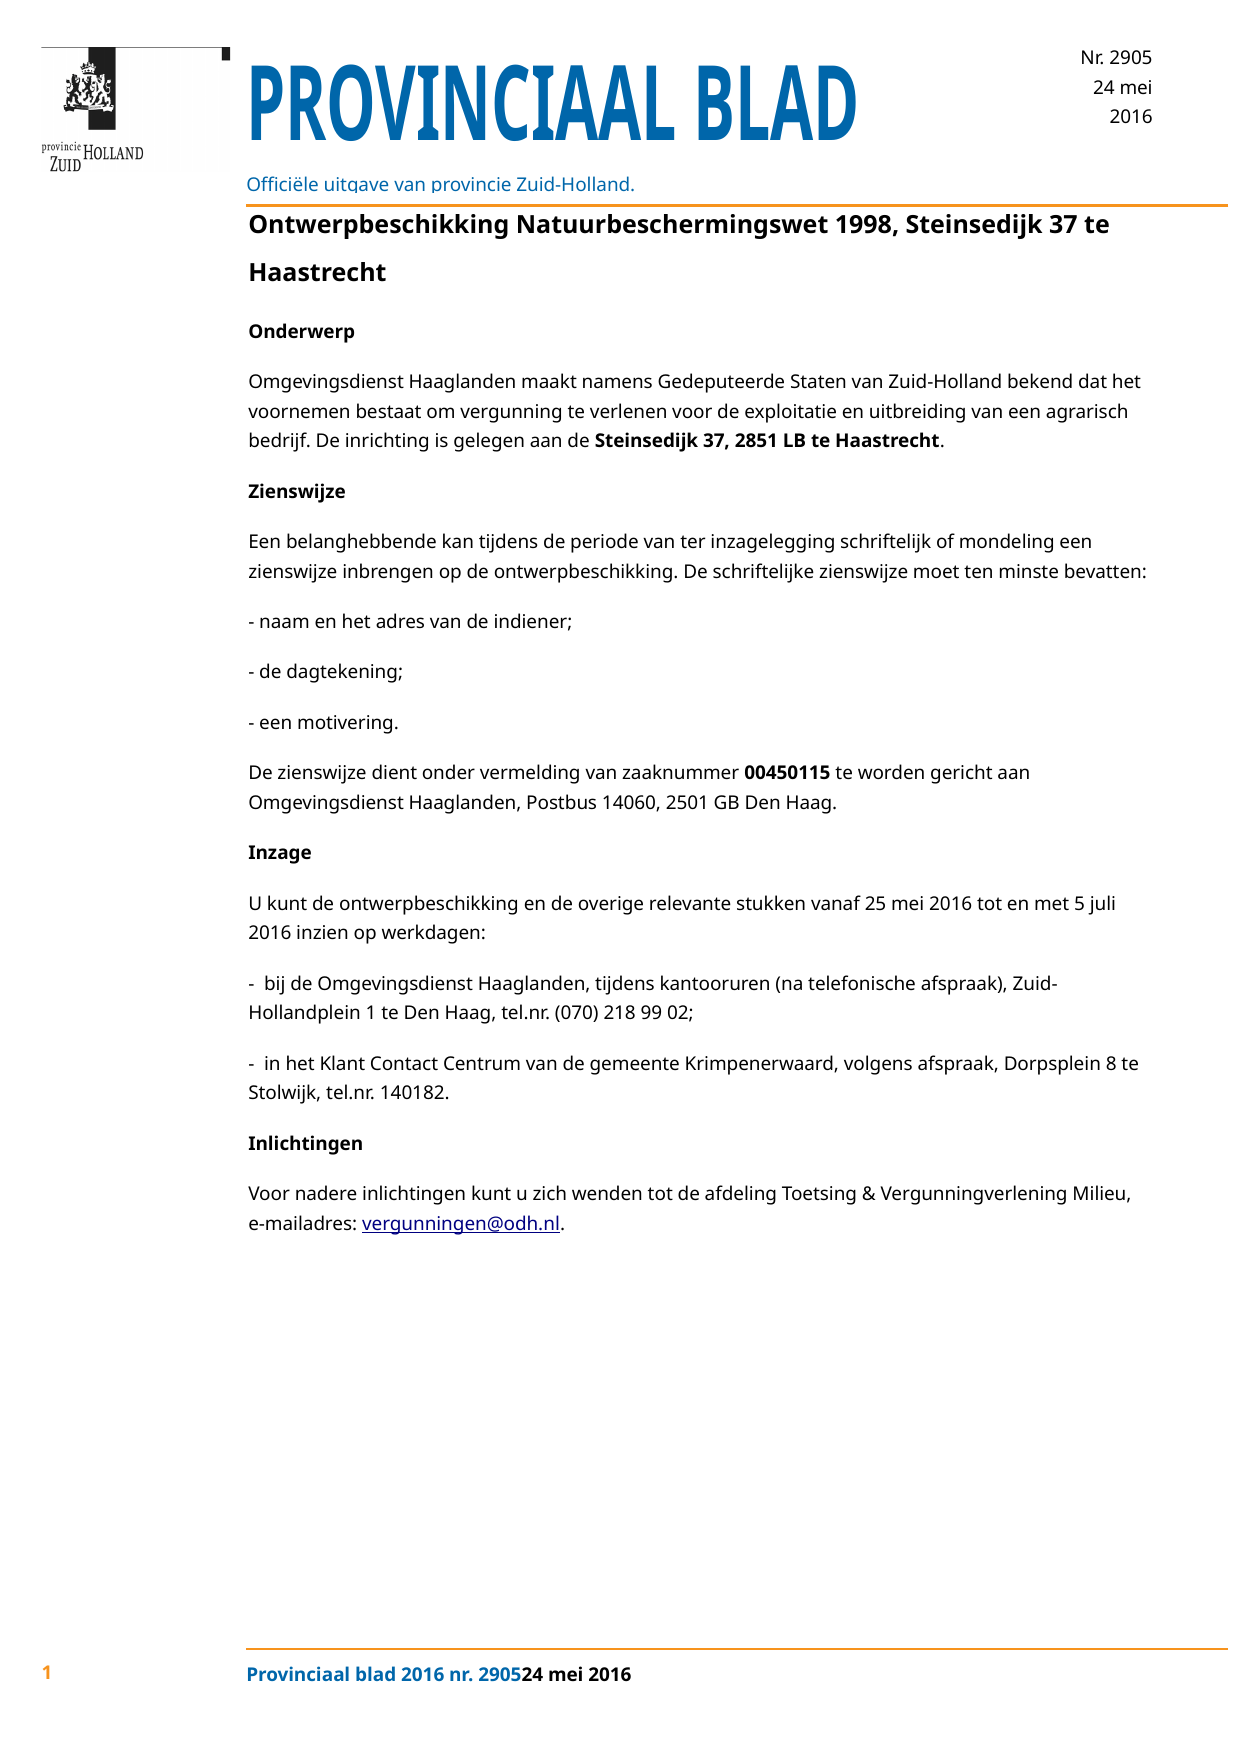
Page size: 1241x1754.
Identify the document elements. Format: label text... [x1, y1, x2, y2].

text Een belanghebbende kan tijdens de periode van ter inzagelegging schriftelijk of mondeling een zienswijze inbrengen op de ontwerpbeschikking. De schriftelijke zienswijze moet ten minste bevatten: [248, 528, 1152, 584]
text - een motivering. [248, 709, 1152, 735]
picture [41, 47, 231, 172]
text Inlichtingen [248, 1130, 1152, 1156]
text - in het Klant Contact Centrum van de gemeente Krimpenerwaard, volgens afspraak, Dorpsplein 8 te Stolwijk, tel.nr. 140182. [248, 1050, 1152, 1105]
text Onderwerp [248, 318, 1152, 344]
text Voor nadere inlichtingen kunt u zich wenden tot de afdeling Toetsing & Vergunningverlening Milieu, e-mailadres: vergunningen@odh.nl. [248, 1180, 1152, 1236]
text De zienswijze dient onder vermelding van zaaknummer 00450115 te worden gericht aan Omgevingsdienst Haaglanden, Postbus 14060, 2501 GB Den Haag. [248, 759, 1152, 815]
text Inzage [248, 839, 1152, 865]
text - naam en het adres van de indiener; [248, 608, 1152, 634]
text U kunt de ontwerpbeschikking en de overige relevante stukken vanaf 25 mei 2016 tot en met 5 juli 2016 inzien op werkdagen: [248, 890, 1152, 945]
text - de dagtekening; [248, 659, 1152, 684]
text Omgevingsdienst Haaglanden maakt namens Gedeputeerde Staten van Zuid-Holland bekend dat het voornemen bestaat om vergunning te verlenen voor de exploitatie en uitbreiding van een agrarisch bedrijf. De inrichting is gelegen aan de Steinsedijk 37, 2851 LB te Haastrecht. [248, 368, 1152, 453]
text - bij de Omgevingsdienst Haaglanden, tijdens kantooruren (na telefonische afspraak), Zuid-Hollandplein 1 te Den Haag, tel.nr. (070) 218 99 02; [248, 970, 1152, 1025]
text Ontwerpbeschikking Natuurbeschermingswet 1998, Steinsedijk 37 te Haastrecht [248, 207, 1152, 288]
text Zienswijze [248, 478, 1152, 504]
